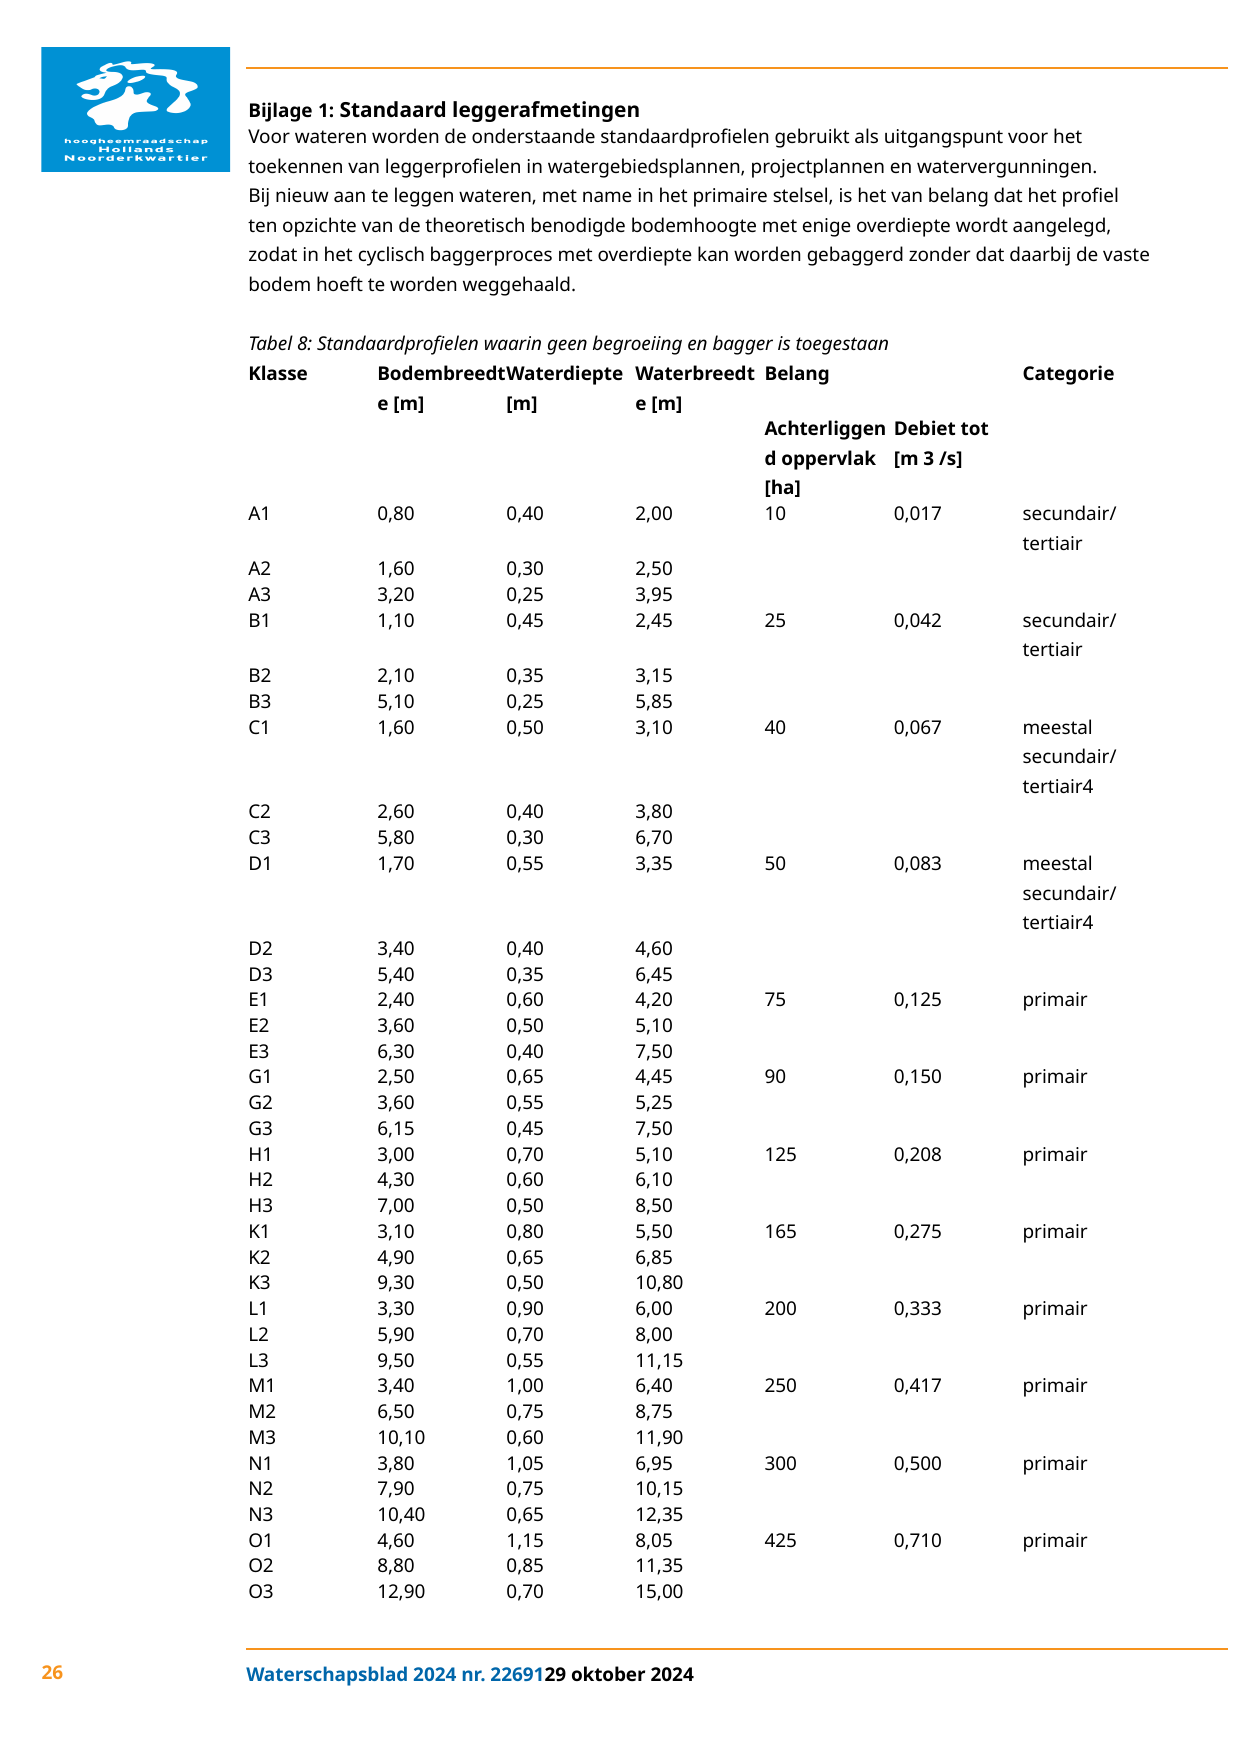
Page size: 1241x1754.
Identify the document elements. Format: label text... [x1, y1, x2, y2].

table_cell 200 [764, 1295, 893, 1321]
table_cell 3,95 [635, 581, 764, 607]
table_cell 0,067 [894, 714, 1022, 799]
table_cell [1023, 825, 1152, 850]
table_cell 4,30 [377, 1167, 506, 1192]
table_cell 5,25 [635, 1090, 764, 1115]
table_cell N3 [248, 1501, 377, 1527]
table_cell 10,15 [635, 1475, 764, 1501]
table_cell 0,042 [894, 607, 1022, 662]
table_cell 3,15 [635, 663, 764, 688]
table_cell [894, 1578, 1022, 1604]
table_cell K2 [248, 1244, 377, 1269]
table_cell 0,60 [506, 1424, 635, 1450]
table_cell 3,20 [377, 581, 506, 607]
table_cell [1023, 1115, 1152, 1141]
table_cell 6,00 [635, 1295, 764, 1321]
table_cell [1023, 935, 1152, 961]
table_cell 40 [764, 714, 893, 799]
table_cell 1,60 [377, 714, 506, 799]
table_cell [764, 799, 893, 824]
table_cell 8,05 [635, 1527, 764, 1553]
table_cell 11,35 [635, 1553, 764, 1578]
table_cell 5,10 [377, 688, 506, 714]
table_cell 0,65 [506, 1064, 635, 1089]
table_cell 300 [764, 1450, 893, 1475]
table_cell D1 [248, 850, 377, 935]
table_cell 0,710 [894, 1527, 1022, 1553]
table_cell 7,50 [635, 1115, 764, 1141]
table_cell primair [1023, 1527, 1152, 1553]
table_cell 0,25 [506, 581, 635, 607]
table_cell primair [1023, 1373, 1152, 1398]
picture [129, 76, 144, 82]
table_cell M2 [248, 1398, 377, 1424]
table_cell E3 [248, 1038, 377, 1064]
table_cell [1023, 1038, 1152, 1064]
table_cell [1023, 1193, 1152, 1218]
table_cell 5,80 [377, 825, 506, 850]
table_cell [764, 1553, 893, 1578]
table_cell 12,35 [635, 1501, 764, 1527]
table_cell Achterliggend oppervlak [ha] [764, 415, 893, 500]
table_cell primair [1023, 1064, 1152, 1089]
table_cell 2,50 [635, 556, 764, 581]
table_cell 0,35 [506, 961, 635, 987]
table_cell secundair/tertiair [1023, 607, 1152, 662]
table_cell 6,50 [377, 1398, 506, 1424]
table_cell 0,40 [506, 799, 635, 824]
table_cell 8,75 [635, 1398, 764, 1424]
table_cell G3 [248, 1115, 377, 1141]
table_cell 8,50 [635, 1193, 764, 1218]
table_cell [764, 1578, 893, 1604]
table_cell O2 [248, 1553, 377, 1578]
table_cell 0,55 [506, 1090, 635, 1115]
table_cell 0,208 [894, 1141, 1022, 1167]
table_cell 3,10 [635, 714, 764, 799]
table_cell 11,15 [635, 1347, 764, 1372]
table_cell [1023, 799, 1152, 824]
table_cell B1 [248, 607, 377, 662]
table_cell [764, 1321, 893, 1347]
table_cell [1023, 581, 1152, 607]
text Voor wateren worden de onderstaande standaardprofielen gebruikt als uitgangspunt voor het toekennen van leggerprofielen in watergebiedsplannen, projectplannen en watervergunningen. [248, 123, 1152, 179]
table_header Waterdiepte [m] [506, 360, 635, 415]
table_cell [1023, 1090, 1152, 1115]
table_cell [377, 415, 506, 500]
table_cell 3,10 [377, 1218, 506, 1244]
table_cell 0,70 [506, 1321, 635, 1347]
table_cell 5,40 [377, 961, 506, 987]
table_cell 7,00 [377, 1193, 506, 1218]
table_cell 250 [764, 1373, 893, 1398]
table_cell 4,90 [377, 1244, 506, 1269]
table_cell 0,80 [377, 500, 506, 556]
table_cell 10,40 [377, 1501, 506, 1527]
table_cell [894, 825, 1022, 850]
table_cell [894, 1347, 1022, 1372]
table_cell 10,10 [377, 1424, 506, 1450]
table_cell H1 [248, 1141, 377, 1167]
table_cell [764, 1193, 893, 1218]
table_cell [764, 688, 893, 714]
table_cell 0,125 [894, 987, 1022, 1012]
table_cell 0,45 [506, 607, 635, 662]
table_header Bodembreedte [m] [377, 360, 506, 415]
table_cell [894, 1038, 1022, 1064]
table_cell [1023, 1012, 1152, 1038]
table_cell B2 [248, 663, 377, 688]
table_cell 3,00 [377, 1141, 506, 1167]
picture [78, 64, 122, 99]
table_cell 0,85 [506, 1553, 635, 1578]
table_cell [894, 556, 1022, 581]
table_cell 0,40 [506, 1038, 635, 1064]
table_cell 3,60 [377, 1090, 506, 1115]
table_cell 0,40 [506, 935, 635, 961]
table_cell meestal secundair/ tertiair4 [1023, 714, 1152, 799]
table_cell 12,90 [377, 1578, 506, 1604]
table_cell [1023, 1424, 1152, 1450]
text Tabel 8: Standaardprofielen waarin geen begroeiing en bagger is toegestaan [248, 330, 1152, 356]
table_cell 0,75 [506, 1398, 635, 1424]
table_header Waterbreedte [m] [635, 360, 764, 415]
table_cell 90 [764, 1064, 893, 1089]
table_cell 0,50 [506, 1270, 635, 1295]
table_cell 9,50 [377, 1347, 506, 1372]
table_cell secundair/tertiair [1023, 500, 1152, 556]
table_cell 5,10 [635, 1012, 764, 1038]
table_cell [894, 581, 1022, 607]
text Bij nieuw aan te leggen wateren, met name in het primaire stelsel, is het van belang dat het profiel ten opzichte van de theoretisch benodigde bodemhoogte met enige overdiepte wordt aangelegd, zodat in het cyclisch baggerproces met overdiepte kan worden gebaggerd zonder dat daarbij de vaste bodem hoeft te worden weggehaald. [248, 182, 1152, 297]
table_cell G1 [248, 1064, 377, 1089]
table_header Categorie [1023, 360, 1152, 415]
table_cell [894, 1424, 1022, 1450]
table_cell 0,75 [506, 1475, 635, 1501]
table_cell [1023, 1167, 1152, 1192]
table_cell [764, 961, 893, 987]
table_cell 2,00 [635, 500, 764, 556]
table_cell 0,55 [506, 850, 635, 935]
table_cell C3 [248, 825, 377, 850]
table_cell 3,60 [377, 1012, 506, 1038]
table_cell [764, 556, 893, 581]
table_cell E1 [248, 987, 377, 1012]
table_cell 0,50 [506, 1012, 635, 1038]
table_cell [894, 935, 1022, 961]
table_cell 0,50 [506, 714, 635, 799]
table_cell 0,083 [894, 850, 1022, 935]
table_cell 165 [764, 1218, 893, 1244]
table_cell 425 [764, 1527, 893, 1553]
table_cell [1023, 961, 1152, 987]
table_cell [248, 415, 377, 500]
table_cell [894, 799, 1022, 824]
table_cell L2 [248, 1321, 377, 1347]
table_cell primair [1023, 1450, 1152, 1475]
table_cell 0,150 [894, 1064, 1022, 1089]
table_cell 3,35 [635, 850, 764, 935]
table_cell G2 [248, 1090, 377, 1115]
table_cell [894, 688, 1022, 714]
table_cell 0,40 [506, 500, 635, 556]
table_cell [894, 961, 1022, 987]
table_cell E2 [248, 1012, 377, 1038]
table_cell L1 [248, 1295, 377, 1321]
table_cell 1,70 [377, 850, 506, 935]
table_cell 8,00 [635, 1321, 764, 1347]
table_cell [1023, 1475, 1152, 1501]
table_cell [1023, 1321, 1152, 1347]
table_cell 0,417 [894, 1373, 1022, 1398]
table_cell 6,45 [635, 961, 764, 987]
table_cell [894, 1090, 1022, 1115]
table_cell [506, 415, 635, 500]
table_cell C1 [248, 714, 377, 799]
table_cell [894, 1244, 1022, 1269]
table_cell [1023, 1398, 1152, 1424]
table_cell 5,90 [377, 1321, 506, 1347]
table_cell 2,60 [377, 799, 506, 824]
table_cell H2 [248, 1167, 377, 1192]
table_cell [894, 1167, 1022, 1192]
table_cell [1023, 663, 1152, 688]
table_cell [1023, 1553, 1152, 1578]
table_cell [894, 1475, 1022, 1501]
table_cell 0,333 [894, 1295, 1022, 1321]
table_cell [894, 1012, 1022, 1038]
table_cell 15,00 [635, 1578, 764, 1604]
table_cell K1 [248, 1218, 377, 1244]
table_cell [894, 1115, 1022, 1141]
table_cell K3 [248, 1270, 377, 1295]
table_cell [1023, 1501, 1152, 1527]
table_cell D3 [248, 961, 377, 987]
table_cell 3,40 [377, 935, 506, 961]
table_cell 1,60 [377, 556, 506, 581]
table_header Klasse [248, 360, 377, 415]
table_cell 7,90 [377, 1475, 506, 1501]
table_cell 0,35 [506, 663, 635, 688]
table_cell A3 [248, 581, 377, 607]
table_cell 0,500 [894, 1450, 1022, 1475]
table_cell 1,05 [506, 1450, 635, 1475]
table_cell [764, 1038, 893, 1064]
table_cell 0,70 [506, 1141, 635, 1167]
table_cell D2 [248, 935, 377, 961]
table_cell 25 [764, 607, 893, 662]
table_cell 3,30 [377, 1295, 506, 1321]
table_cell [764, 1012, 893, 1038]
table_cell 10 [764, 500, 893, 556]
table_cell 3,80 [635, 799, 764, 824]
table_cell 0,65 [506, 1501, 635, 1527]
table_cell 5,50 [635, 1218, 764, 1244]
table_cell [764, 1270, 893, 1295]
table_cell [764, 663, 893, 688]
table_cell [894, 1270, 1022, 1295]
text Bijlage 1: Standaard leggerafmetingen [248, 95, 1152, 123]
table_cell [764, 1501, 893, 1527]
table_cell 3,80 [377, 1450, 506, 1475]
table_cell C2 [248, 799, 377, 824]
table_cell 6,95 [635, 1450, 764, 1475]
table_cell [894, 1193, 1022, 1218]
table_cell 11,90 [635, 1424, 764, 1450]
table_cell 0,55 [506, 1347, 635, 1372]
table_cell 10,80 [635, 1270, 764, 1295]
table_cell 2,10 [377, 663, 506, 688]
table_cell [1023, 1270, 1152, 1295]
table_cell 125 [764, 1141, 893, 1167]
table_cell 0,65 [506, 1244, 635, 1269]
table_cell L3 [248, 1347, 377, 1372]
table_cell 2,45 [635, 607, 764, 662]
table_cell N2 [248, 1475, 377, 1501]
table_cell Debiet tot [m 3 /s] [894, 415, 1022, 500]
table_cell 8,80 [377, 1553, 506, 1578]
table_cell [894, 1321, 1022, 1347]
table_cell 75 [764, 987, 893, 1012]
table_cell 50 [764, 850, 893, 935]
table_cell 6,30 [377, 1038, 506, 1064]
picture [118, 62, 197, 112]
table_cell [764, 1090, 893, 1115]
table_cell [1023, 556, 1152, 581]
table_cell A2 [248, 556, 377, 581]
table_cell 5,10 [635, 1141, 764, 1167]
table_cell 0,50 [506, 1193, 635, 1218]
table_cell 6,70 [635, 825, 764, 850]
table_cell primair [1023, 1295, 1152, 1321]
table_cell [764, 581, 893, 607]
table_cell [764, 1167, 893, 1192]
table_cell H3 [248, 1193, 377, 1218]
table_cell [764, 1424, 893, 1450]
table_cell 3,40 [377, 1373, 506, 1398]
table_cell [635, 415, 764, 500]
table_cell 0,80 [506, 1218, 635, 1244]
table_cell 1,10 [377, 607, 506, 662]
table_cell 6,85 [635, 1244, 764, 1269]
table_cell 1,15 [506, 1527, 635, 1553]
table_cell [764, 825, 893, 850]
table_cell 2,40 [377, 987, 506, 1012]
table_cell 4,20 [635, 987, 764, 1012]
table_cell [764, 1115, 893, 1141]
table_cell [764, 935, 893, 961]
table_cell O3 [248, 1578, 377, 1604]
table_cell [894, 663, 1022, 688]
table_cell 4,60 [635, 935, 764, 961]
table_cell [894, 1398, 1022, 1424]
table_cell primair [1023, 987, 1152, 1012]
table_cell 6,10 [635, 1167, 764, 1192]
table_cell 6,40 [635, 1373, 764, 1398]
table_cell [764, 1475, 893, 1501]
table_cell [764, 1398, 893, 1424]
table_cell O1 [248, 1527, 377, 1553]
table_cell M3 [248, 1424, 377, 1450]
table_cell 6,15 [377, 1115, 506, 1141]
table_cell [1023, 1347, 1152, 1372]
table_cell M1 [248, 1373, 377, 1398]
table_cell [1023, 1578, 1152, 1604]
table_cell 5,85 [635, 688, 764, 714]
table_cell 0,017 [894, 500, 1022, 556]
table_cell 0,275 [894, 1218, 1022, 1244]
table_cell [764, 1347, 893, 1372]
table_cell primair [1023, 1218, 1152, 1244]
table_cell [894, 1553, 1022, 1578]
table_cell A1 [248, 500, 377, 556]
table_cell 0,30 [506, 825, 635, 850]
table_cell 4,60 [377, 1527, 506, 1553]
table_cell 2,50 [377, 1064, 506, 1089]
table_cell N1 [248, 1450, 377, 1475]
table_header Belang [764, 360, 1022, 415]
table_cell 0,25 [506, 688, 635, 714]
table_cell [1023, 688, 1152, 714]
table_cell B3 [248, 688, 377, 714]
picture [88, 87, 157, 130]
table_cell primair [1023, 1141, 1152, 1167]
table_cell meestal secundair/ tertiair4 [1023, 850, 1152, 935]
table_cell 9,30 [377, 1270, 506, 1295]
table_cell 0,70 [506, 1578, 635, 1604]
table_cell 0,60 [506, 987, 635, 1012]
table_cell 1,00 [506, 1373, 635, 1398]
table_cell 0,90 [506, 1295, 635, 1321]
table_cell 0,30 [506, 556, 635, 581]
table_cell 7,50 [635, 1038, 764, 1064]
table_cell 0,60 [506, 1167, 635, 1192]
table_cell [894, 1501, 1022, 1527]
table_cell 0,45 [506, 1115, 635, 1141]
table_cell [1023, 415, 1152, 500]
table_cell 4,45 [635, 1064, 764, 1089]
table_cell [1023, 1244, 1152, 1269]
table_cell [764, 1244, 893, 1269]
